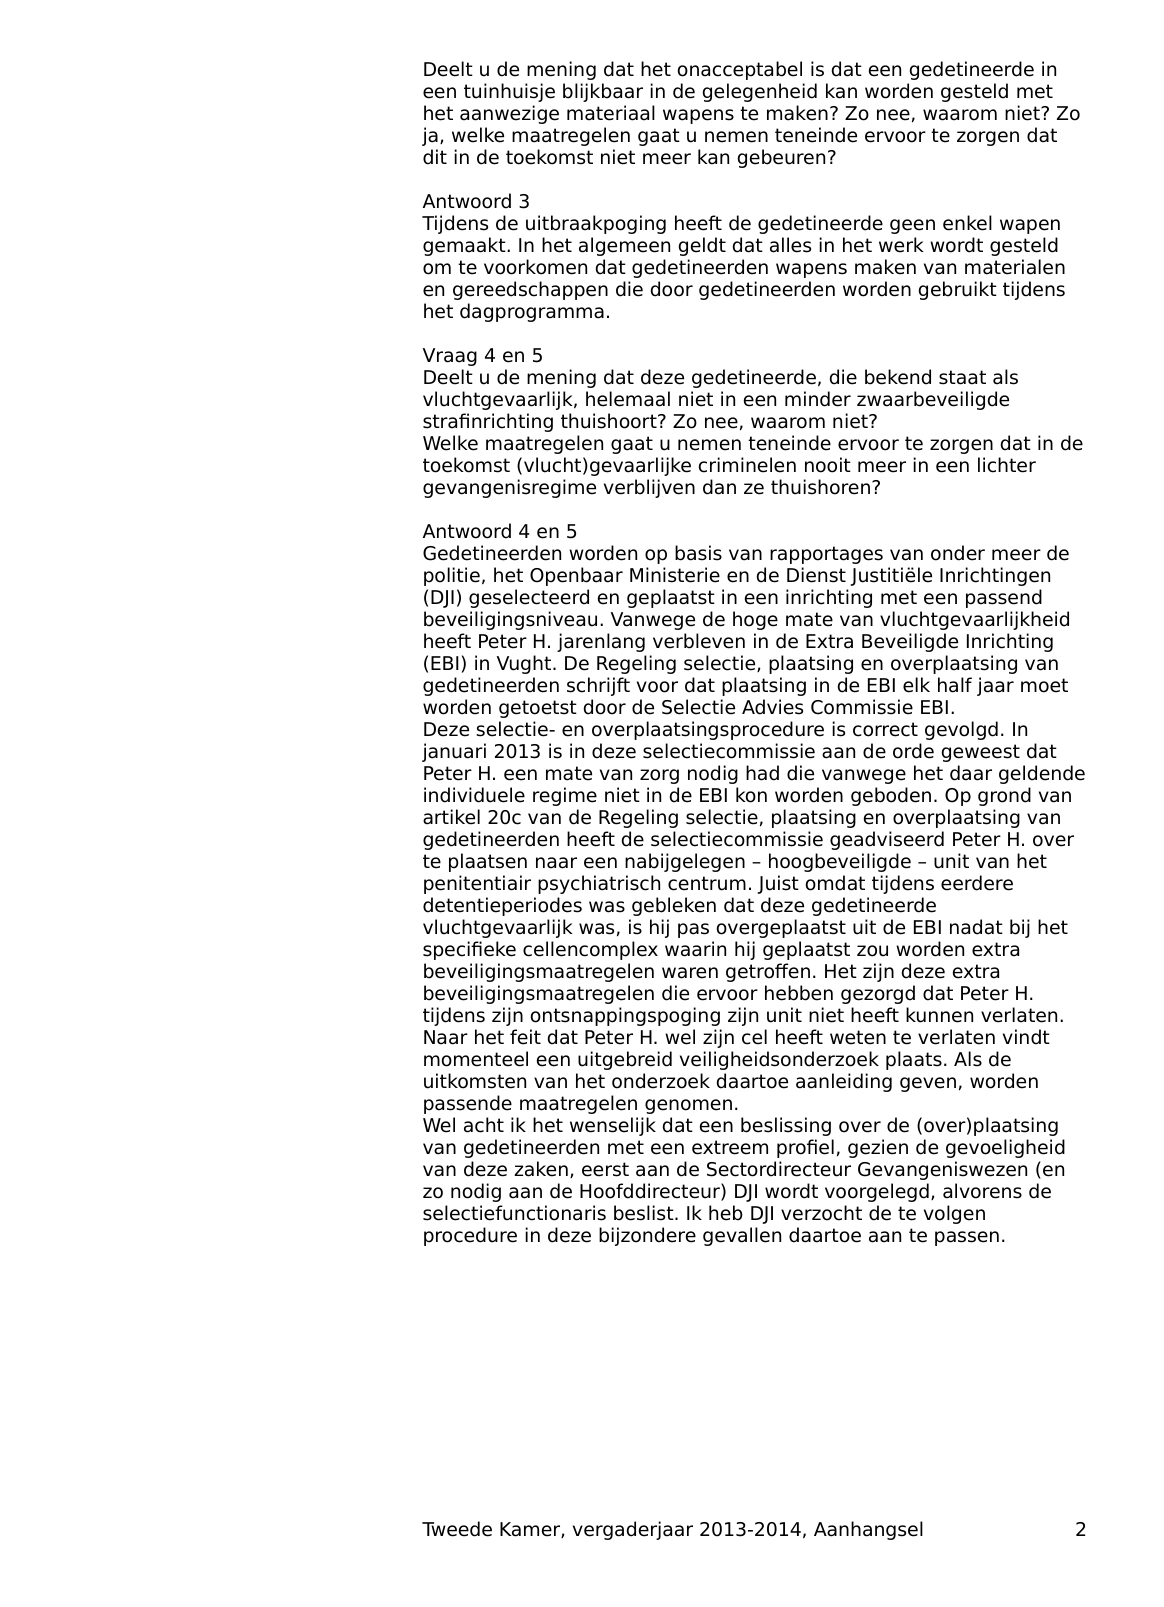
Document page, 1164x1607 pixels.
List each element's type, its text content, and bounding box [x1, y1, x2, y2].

text Wel acht ik het wenselijk dat een beslissing over de (over)plaatsing van gedetineerden met een extreem profiel, gezien de gevoeligheid van deze zaken, eerst aan de Sectordirecteur Gevangeniswezen (en zo nodig aan de Hoofddirecteur) DJI wordt voorgelegd, alvorens de selectiefunctionaris beslist. Ik heb DJI verzocht de te volgen procedure in deze bijzondere gevallen daartoe aan te passen. [422, 1115, 1087, 1247]
text Deze selectie- en overplaatsingsprocedure is correct gevolgd. In januari 2013 is in deze selectiecommissie aan de orde geweest dat Peter H. een mate van zorg nodig had die vanwege het daar geldende individuele regime niet in de EBI kon worden geboden. Op grond van artikel 20c van de Regeling selectie, plaatsing en overplaatsing van gedetineerden heeft de selectiecommissie geadviseerd Peter H. over te plaatsen naar een nabijgelegen – hoogbeveiligde – unit van het penitentiair psychiatrisch centrum. Juist omdat tijdens eerdere detentieperiodes was gebleken dat deze gedetineerde vluchtgevaarlijk was, is hij pas overgeplaatst uit de EBI nadat bij het specifieke cellencomplex waarin hij geplaatst zou worden extra beveiligingsmaatregelen waren getroffen. Het zijn deze extra beveiligingsmaatregelen die ervoor hebben gezorgd dat Peter H. tijdens zijn ontsnappingspoging zijn unit niet heeft kunnen verlaten. Naar het feit dat Peter H. wel zijn cel heeft weten te verlaten vindt momenteel een uitgebreid veiligheidsonderzoek plaats. Als de uitkomsten van het onderzoek daartoe aanleiding geven, worden passende maatregelen genomen. [422, 719, 1087, 1115]
text Vraag 4 en 5 [422, 345, 1087, 367]
text Antwoord 3 [422, 191, 1087, 213]
text Deelt u de mening dat het onacceptabel is dat een gedetineerde in een tuinhuisje blijkbaar in de gelegenheid kan worden gesteld met het aanwezige materiaal wapens te maken? Zo nee, waarom niet? Zo ja, welke maatregelen gaat u nemen teneinde ervoor te zorgen dat dit in de toekomst niet meer kan gebeuren? [422, 59, 1087, 169]
text Welke maatregelen gaat u nemen teneinde ervoor te zorgen dat in de toekomst (vlucht)gevaarlijke criminelen nooit meer in een lichter gevangenisregime verblijven dan ze thuishoren? [422, 433, 1087, 499]
text Antwoord 4 en 5 [422, 521, 1087, 543]
text Gedetineerden worden op basis van rapportages van onder meer de politie, het Openbaar Ministerie en de Dienst Justitiële Inrichtingen (DJI) geselecteerd en geplaatst in een inrichting met een passend beveiligingsniveau. Vanwege de hoge mate van vluchtgevaarlijkheid heeft Peter H. jarenlang verbleven in de Extra Beveiligde Inrichting (EBI) in Vught. De Regeling selectie, plaatsing en overplaatsing van gedetineerden schrijft voor dat plaatsing in de EBI elk half jaar moet worden getoetst door de Selectie Advies Commissie EBI. [422, 543, 1087, 719]
text Deelt u de mening dat deze gedetineerde, die bekend staat als vluchtgevaarlijk, helemaal niet in een minder zwaarbeveiligde strafinrichting thuishoort? Zo nee, waarom niet? [422, 367, 1087, 433]
text Tijdens de uitbraakpoging heeft de gedetineerde geen enkel wapen gemaakt. In het algemeen geldt dat alles in het werk wordt gesteld om te voorkomen dat gedetineerden wapens maken van materialen en gereedschappen die door gedetineerden worden gebruikt tijdens het dagprogramma. [422, 213, 1087, 323]
